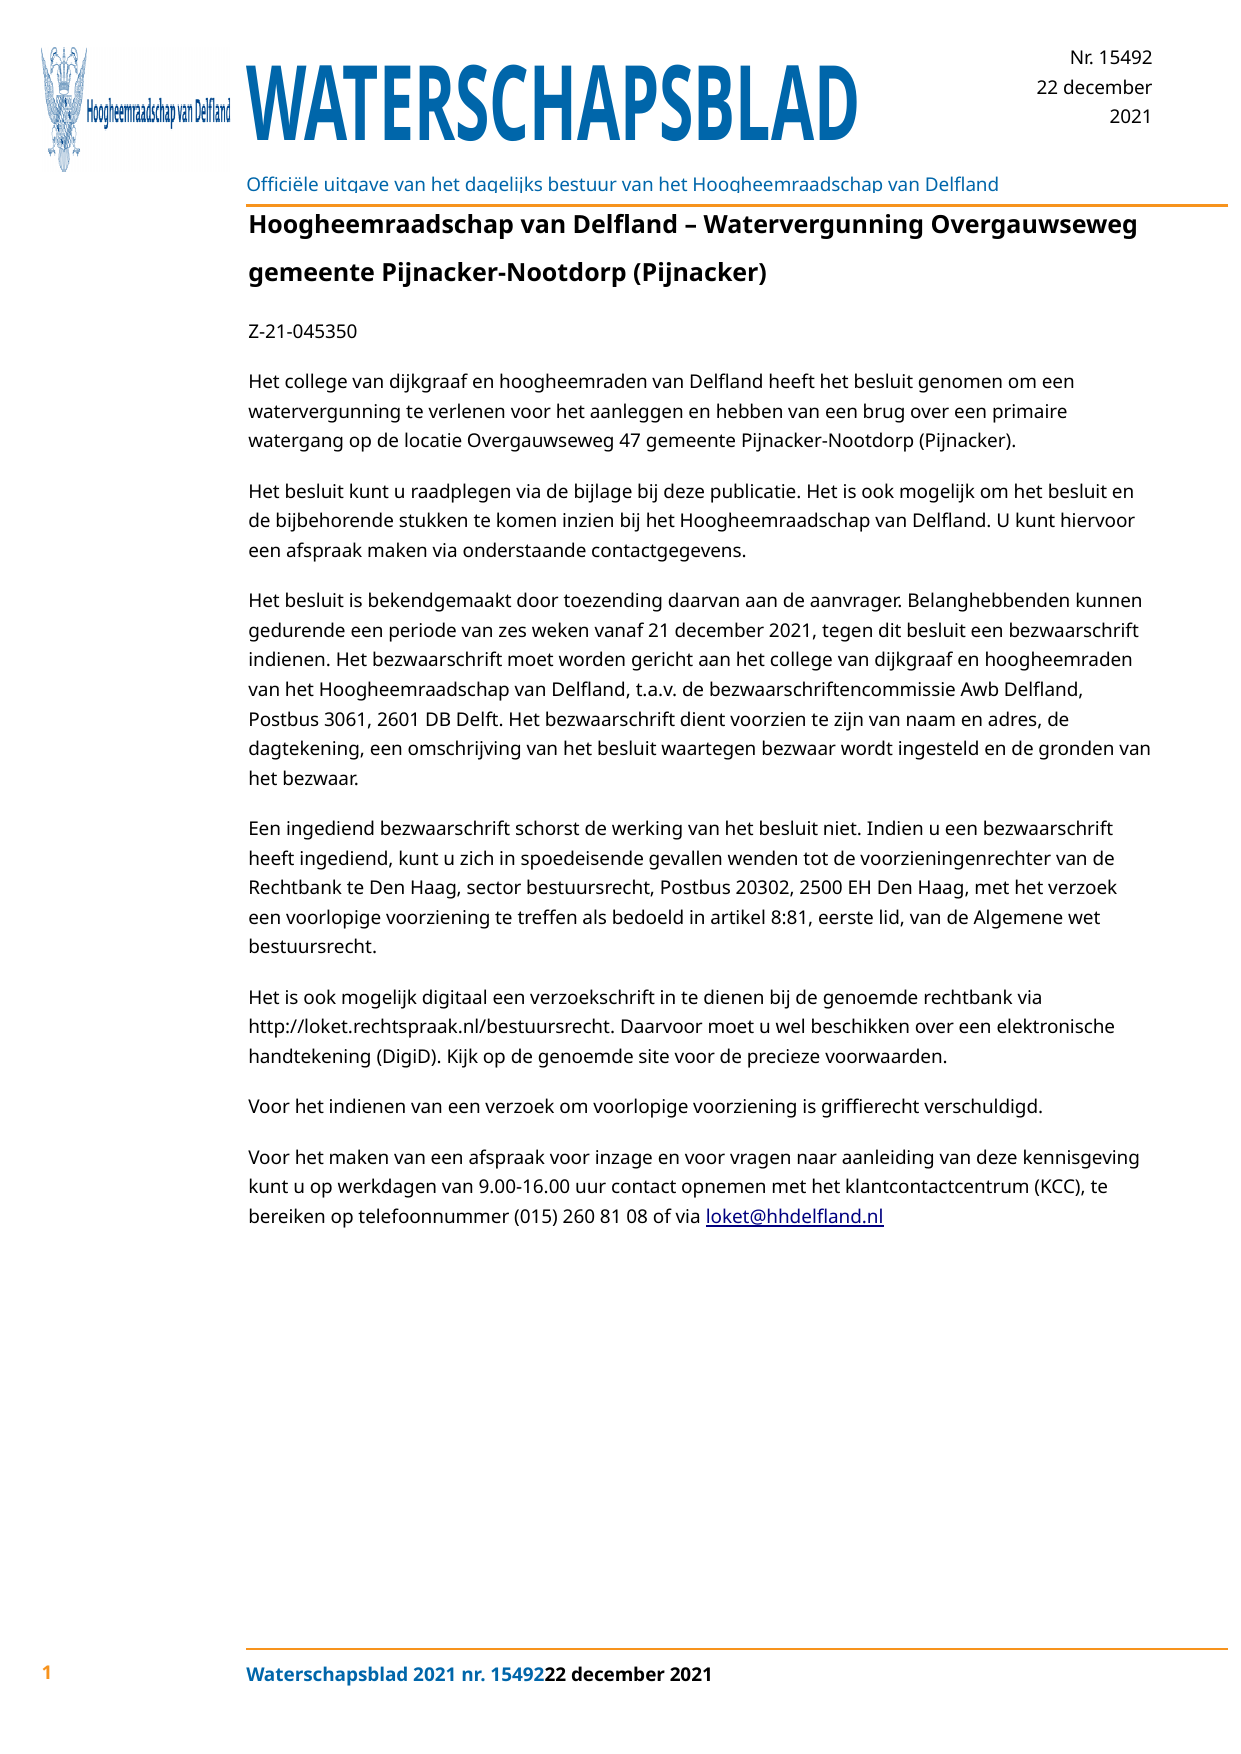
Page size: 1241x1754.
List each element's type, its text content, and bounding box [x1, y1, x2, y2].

text Het besluit kunt u raadplegen via de bijlage bij deze publicatie. Het is ook mogelijk om het besluit en de bijbehorende stukken te komen inzien bij het Hoogheemraadschap van Delfland. U kunt hiervoor een afspraak maken via onderstaande contactgegevens. [248, 478, 1152, 563]
text Voor het indienen van een verzoek om voorlopige voorziening is griffierecht verschuldigd. [248, 1094, 1152, 1119]
text Z-21-045350 [248, 318, 1152, 344]
text Het besluit is bekendgemaakt door toezending daarvan aan de aanvrager. Belanghebbenden kunnen gedurende een periode van zes weken vanaf 21 december 2021, tegen dit besluit een bezwaarschrift indienen. Het bezwaarschrift moet worden gericht aan het college van dijkgraaf en hoogheemraden van het Hoogheemraadschap van Delfland, t.a.v. de bezwaarschriftencommissie Awb Delfland, Postbus 3061, 2601 DB Delft. Het bezwaarschrift dient voorzien te zijn van naam en adres, de dagtekening, een omschrijving van het besluit waartegen bezwaar wordt ingesteld en de gronden van het bezwaar. [248, 587, 1152, 791]
text Het is ook mogelijk digitaal een verzoekschrift in te dienen bij de genoemde rechtbank via http://loket.rechtspraak.nl/bestuursrecht. Daarvoor moet u wel beschikken over een elektronische handtekening (DigiD). Kijk op de genoemde site voor de precieze voorwaarden. [248, 984, 1152, 1069]
text Het college van dijkgraaf en hoogheemraden van Delfland heeft het besluit genomen om een watervergunning te verlenen voor het aanleggen en hebben van een brug over een primaire watergang op de locatie Overgauwseweg 47 gemeente Pijnacker-Nootdorp (Pijnacker). [248, 368, 1152, 453]
text Hoogheemraadschap van Delfland – Watervergunning Overgauwseweg gemeente Pijnacker-Nootdorp (Pijnacker) [248, 207, 1152, 288]
picture [41, 47, 231, 172]
text Voor het maken van een afspraak voor inzage en voor vragen naar aanleiding van deze kennisgeving kunt u op werkdagen van 9.00-16.00 uur contact opnemen met het klantcontactcentrum (KCC), te bereiken op telefoonnummer (015) 260 81 08 of via loket@hhdelfland.nl [248, 1144, 1152, 1229]
text Een ingediend bezwaarschrift schorst de werking van het besluit niet. Indien u een bezwaarschrift heeft ingediend, kunt u zich in spoedeisende gevallen wenden tot de voorzieningenrechter van de Rechtbank te Den Haag, sector bestuursrecht, Postbus 20302, 2500 EH Den Haag, met het verzoek een voorlopige voorziening te treffen als bedoeld in artikel 8:81, eerste lid, van de Algemene wet bestuursrecht. [248, 815, 1152, 959]
